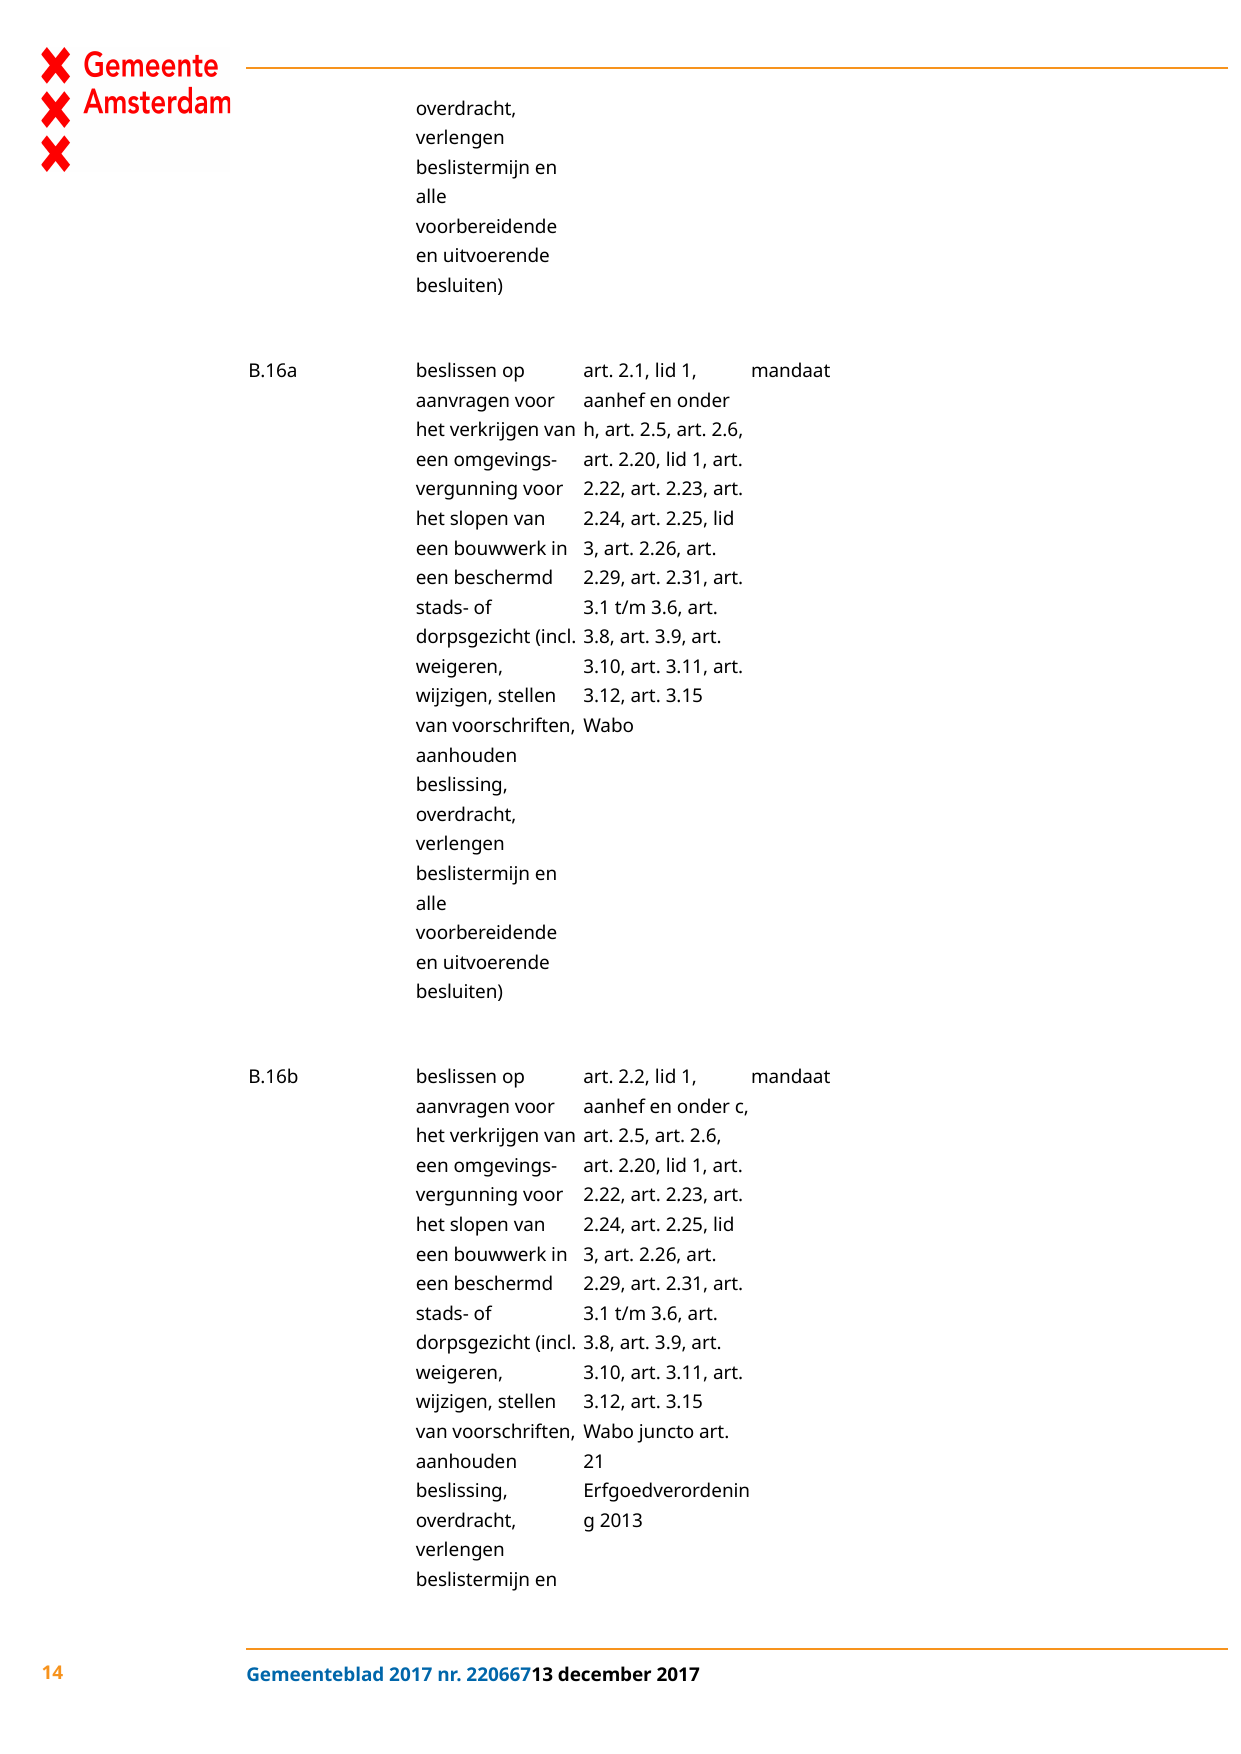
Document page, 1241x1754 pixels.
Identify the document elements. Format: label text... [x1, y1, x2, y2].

table_cell overdracht, verlengen beslistermijn en alle voorbereidende en uitvoerende besluiten) [416, 95, 583, 328]
table_cell mandaat [751, 1034, 918, 1592]
table_cell [583, 95, 751, 328]
table_cell beslissen op aanvragen voor het verkrijgen van een omgevings-vergunning voor het slopen van een bouwwerk in een beschermd stads- of dorpsgezicht (incl. weigeren, wijzigen, stellen van voorschriften, aanhouden beslissing, overdracht, verlengen beslistermijn en alle voorbereidende en uitvoerende besluiten) [416, 328, 583, 1034]
picture [41, 47, 231, 172]
table_cell art. 2.2, lid 1, aanhef en onder c, art. 2.5, art. 2.6, art. 2.20, lid 1, art. 2.22, art. 2.23, art. 2.24, art. 2.25, lid 3, art. 2.26, art. 2.29, art. 2.31, art. 3.1 t/m 3.6, art. 3.8, art. 3.9, art. 3.10, art. 3.11, art. 3.12, art. 3.15 Wabo juncto art. 21 Erfgoedverordening 2013 [583, 1034, 751, 1592]
table_cell art. 2.1, lid 1, aanhef en onder h, art. 2.5, art. 2.6, art. 2.20, lid 1, art. 2.22, art. 2.23, art. 2.24, art. 2.25, lid 3, art. 2.26, art. 2.29, art. 2.31, art. 3.1 t/m 3.6, art. 3.8, art. 3.9, art. 3.10, art. 3.11, art. 3.12, art. 3.15 Wabo [583, 328, 751, 1034]
table_cell [918, 1034, 1152, 1592]
table_cell [248, 95, 416, 328]
table_cell mandaat [751, 328, 918, 1034]
table_cell beslissen op aanvragen voor het verkrijgen van een omgevings-vergunning voor het slopen van een bouwwerk in een beschermd stads- of dorpsgezicht (incl. weigeren, wijzigen, stellen van voorschriften, aanhouden beslissing, overdracht, verlengen beslistermijn en [416, 1034, 583, 1592]
table_cell B.16b [248, 1034, 416, 1592]
table_cell [918, 95, 1152, 328]
table_cell [918, 328, 1152, 1034]
table_cell B.16a [248, 328, 416, 1034]
table_cell [751, 95, 918, 328]
